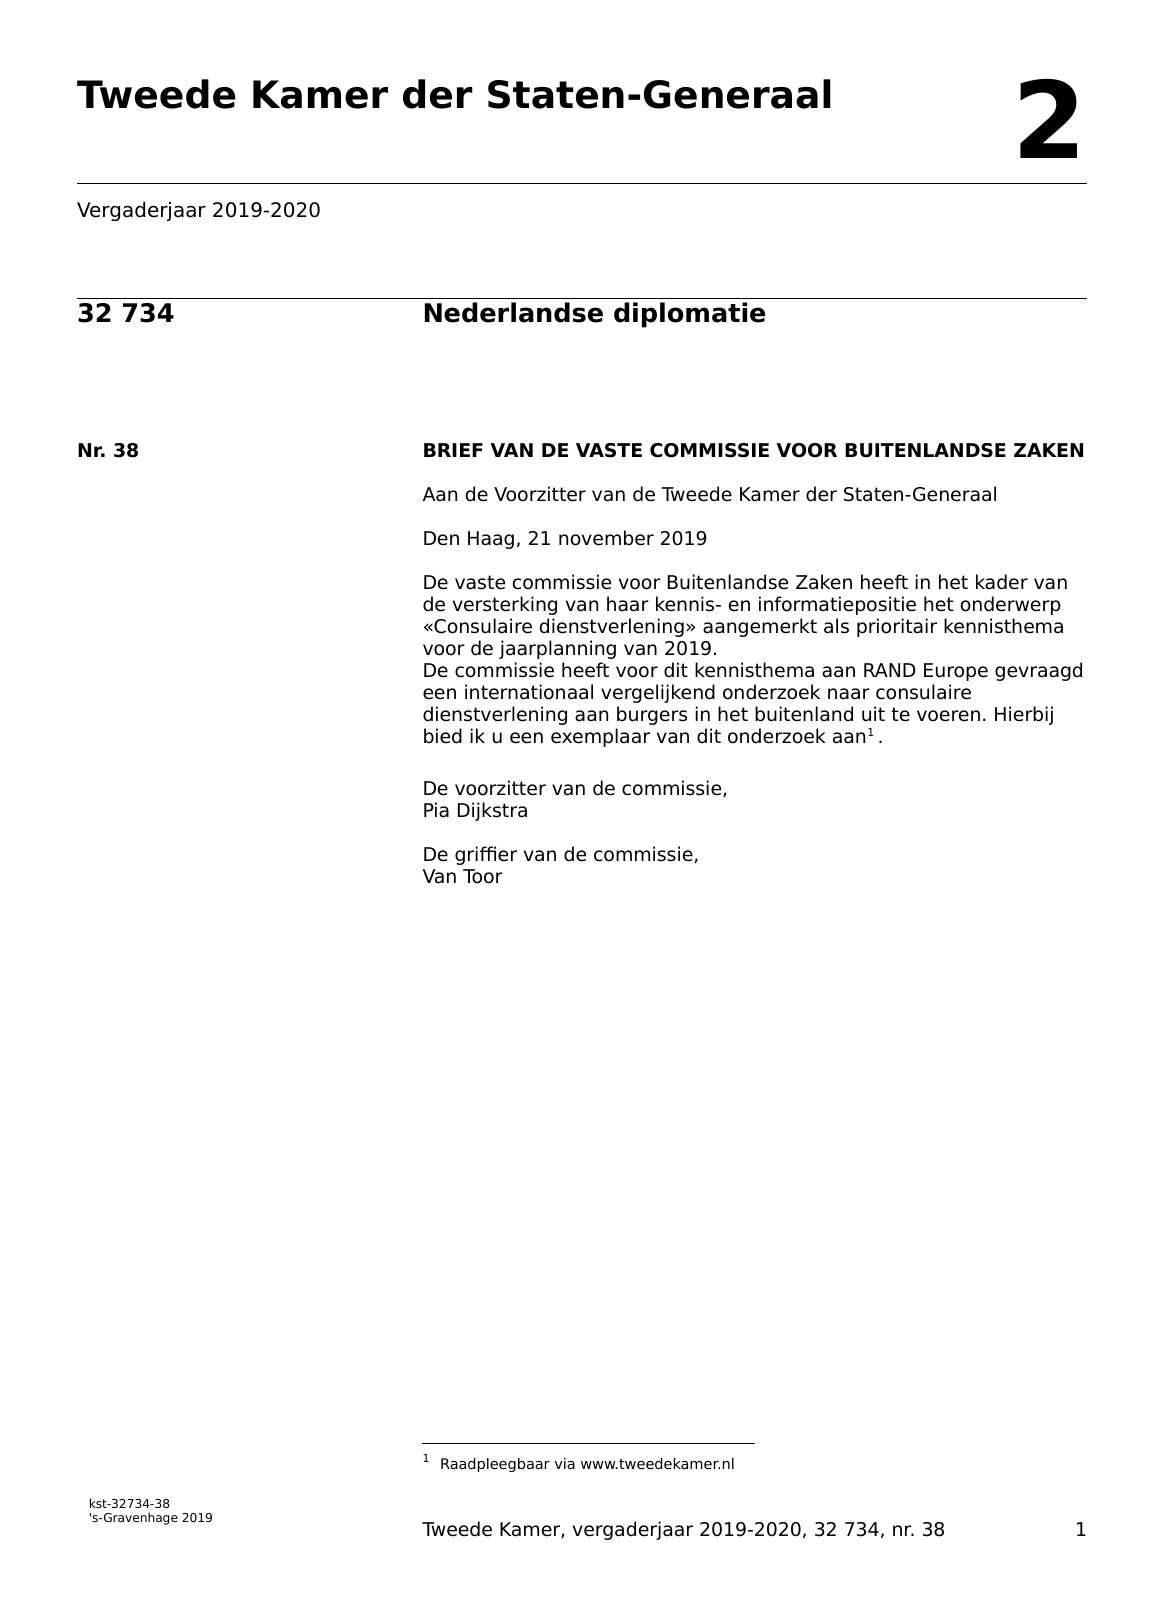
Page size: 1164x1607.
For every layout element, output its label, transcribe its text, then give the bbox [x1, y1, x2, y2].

table_cell Vergaderjaar 2019-2020 [77, 184, 1087, 298]
table_header 2 [886, 59, 1087, 183]
text De vaste commissie voor Buitenlandse Zaken heeft in het kader van de versterking van haar kennis- en informatiepositie het onderwerp «Consulaire dienstverlening» aangemerkt als prioritair kennisthema voor de jaarplanning van 2019. [422, 572, 1087, 660]
text kst-32734-38 [88, 1497, 323, 1511]
text Aan de Voorzitter van de Tweede Kamer der Staten-Generaal [422, 484, 1087, 506]
text De voorzitter van de commissie, Pia Dijkstra [422, 778, 1087, 822]
text De griffier van de commissie, Van Toor [422, 844, 1087, 888]
subtitle Nr. 38 BRIEF VAN DE VASTE COMMISSIE VOOR BUITENLANDSE ZAKEN [77, 440, 1087, 462]
text De commissie heeft voor dit kennisthema aan RAND Europe gevraagd een internationaal vergelijkend onderzoek naar consulaire dienstverlening aan burgers in het buitenland uit te voeren. Hierbij bied ik u een exemplaar van dit onderzoek aan. [422, 660, 1087, 748]
text Raadpleegbaar via www.tweedekamer.nl [422, 1452, 1087, 1474]
text 's-Gravenhage 2019 [88, 1511, 323, 1525]
subtitle 32 734 Nederlandse diplomatie [77, 299, 1087, 329]
table_header Tweede Kamer der Staten-Generaal [77, 59, 886, 183]
text Den Haag, 21 november 2019 [422, 528, 1087, 550]
